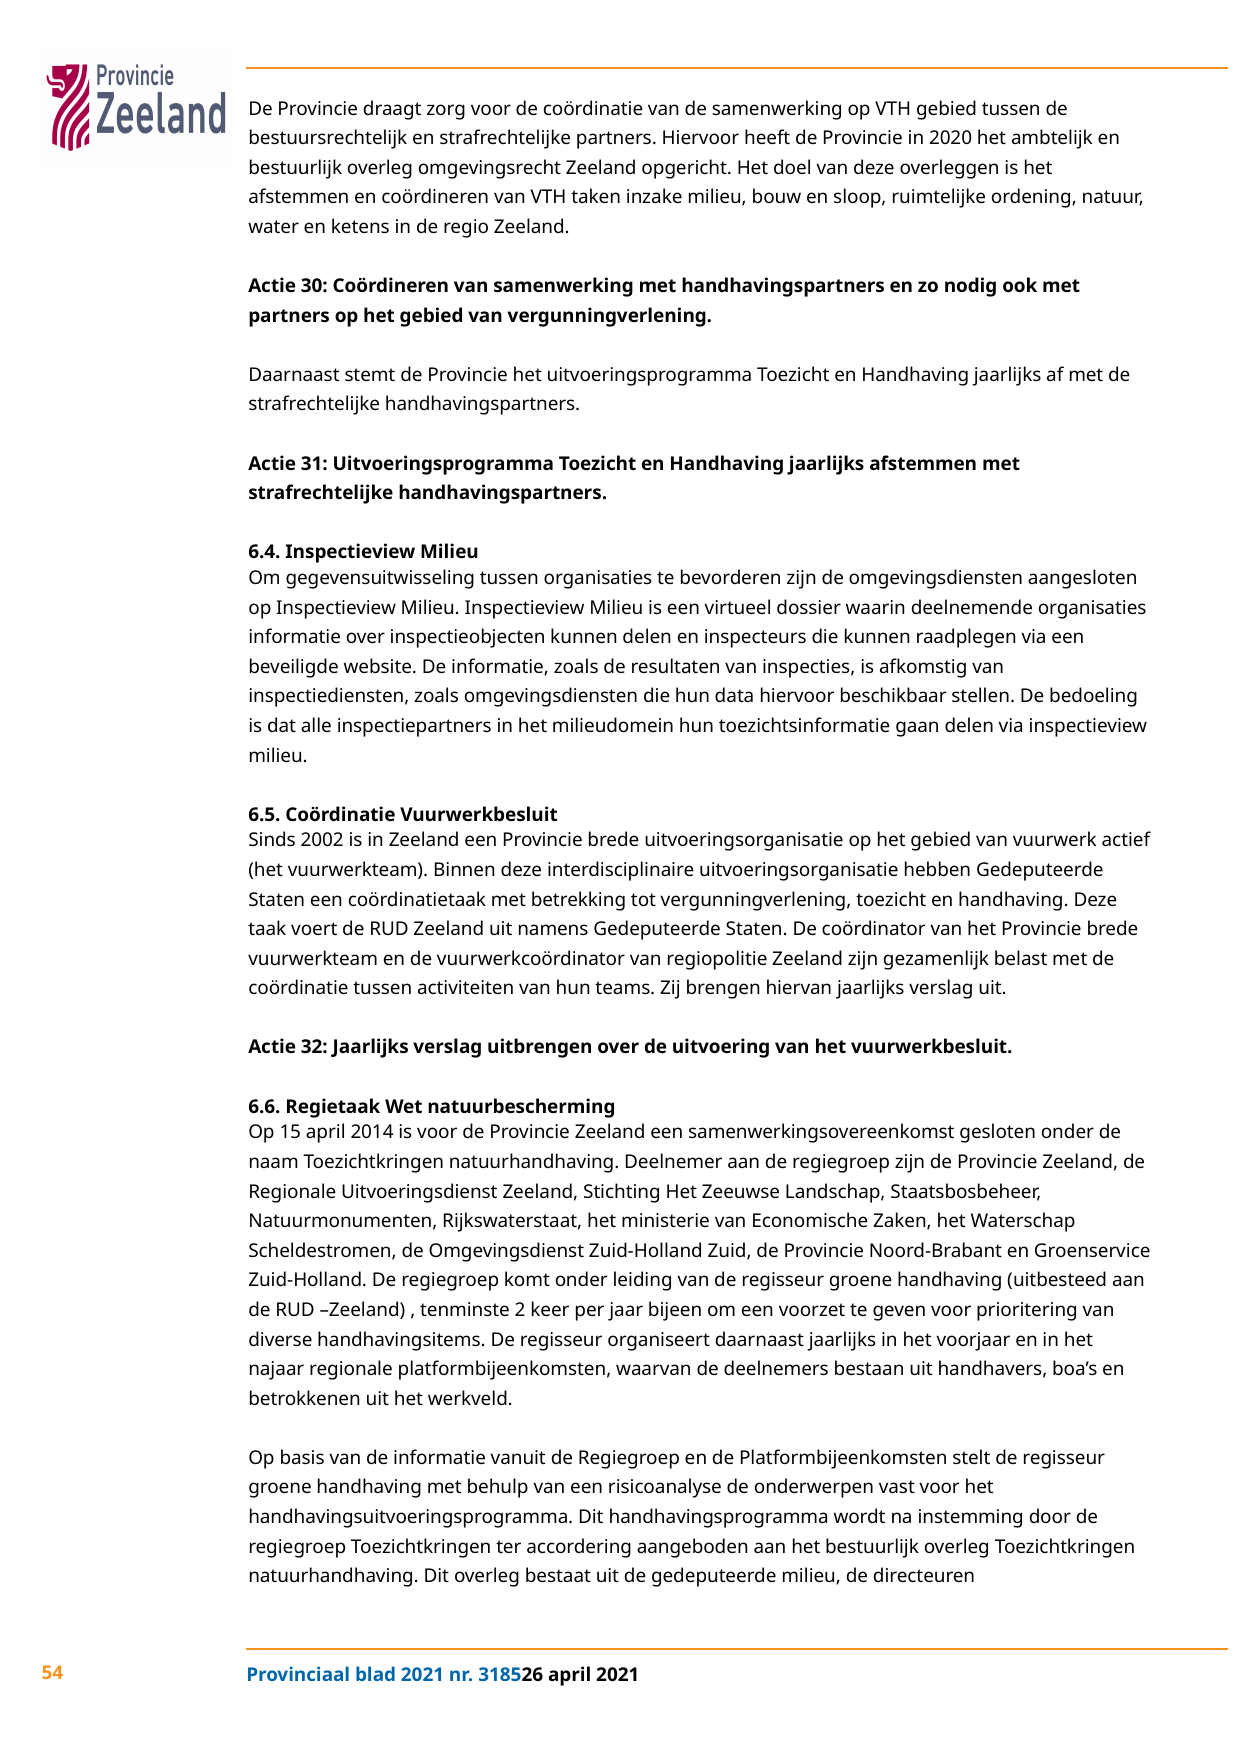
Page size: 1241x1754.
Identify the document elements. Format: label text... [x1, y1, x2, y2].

text 6.5. Coördinatie Vuurwerkbesluit [248, 801, 1152, 827]
text De Provincie draagt zorg voor de coördinatie van de samenwerking op VTH gebied tussen de bestuursrechtelijk en strafrechtelijke partners. Hiervoor heeft de Provincie in 2020 het ambtelijk en bestuurlijk overleg omgevingsrecht Zeeland opgericht. Het doel van deze overleggen is het afstemmen en coördineren van VTH taken inzake milieu, bouw en sloop, ruimtelijke ordening, natuur, water en ketens in de regio Zeeland. [248, 95, 1152, 239]
text 6.6. Regietaak Wet natuurbescherming [248, 1093, 1152, 1119]
picture [41, 47, 231, 172]
text Om gegevensuitwisseling tussen organisaties te bevorderen zijn de omgevingsdiensten aangesloten op Inspectieview Milieu. Inspectieview Milieu is een virtueel dossier waarin deelnemende organisaties informatie over inspectieobjecten kunnen delen en inspecteurs die kunnen raadplegen via een beveiligde website. De informatie, zoals de resultaten van inspecties, is afkomstig van inspectiediensten, zoals omgevingsdiensten die hun data hiervoor beschikbaar stellen. De bedoeling is dat alle inspectiepartners in het milieudomein hun toezichtsinformatie gaan delen via inspectieview milieu. [248, 564, 1152, 767]
text Actie 32: Jaarlijks verslag uitbrengen over de uitvoering van het vuurwerkbesluit. [248, 1034, 1152, 1059]
text Actie 30: Coördineren van samenwerking met handhavingspartners en zo nodig ook met partners op het gebied van vergunningverlening. [248, 272, 1152, 328]
text Op 15 april 2014 is voor de Provincie Zeeland een samenwerkingsovereenkomst gesloten onder de naam Toezichtkringen natuurhandhaving. Deelnemer aan de regiegroep zijn de Provincie Zeeland, de Regionale Uitvoeringsdienst Zeeland, Stichting Het Zeeuwse Landschap, Staatsbosbeheer, Natuurmonumenten, Rijkswaterstaat, het ministerie van Economische Zaken, het Waterschap Scheldestromen, de Omgevingsdienst Zuid-Holland Zuid, de Provincie Noord-Brabant en Groenservice Zuid-Holland. De regiegroep komt onder leiding van de regisseur groene handhaving (uitbesteed aan de RUD –Zeeland) , tenminste 2 keer per jaar bijeen om een voorzet te geven voor prioritering van diverse handhavingsitems. De regisseur organiseert daarnaast jaarlijks in het voorjaar en in het najaar regionale platformbijeenkomsten, waarvan de deelnemers bestaan uit handhavers, boa’s en betrokkenen uit het werkveld. [248, 1119, 1152, 1411]
text Actie 31: Uitvoeringsprogramma Toezicht en Handhaving jaarlijks afstemmen met strafrechtelijke handhavingspartners. [248, 450, 1152, 505]
text Op basis van de informatie vanuit de Regiegroep en de Platformbijeenkomsten stelt de regisseur groene handhaving met behulp van een risicoanalyse de onderwerpen vast voor het handhavingsuitvoeringsprogramma. Dit handhavingsprogramma wordt na instemming door de regiegroep Toezichtkringen ter accordering aangeboden aan het bestuurlijk overleg Toezichtkringen natuurhandhaving. Dit overleg bestaat uit de gedeputeerde milieu, de directeuren [248, 1444, 1152, 1588]
text Daarnaast stemt de Provincie het uitvoeringsprogramma Toezicht en Handhaving jaarlijks af met de strafrechtelijke handhavingspartners. [248, 361, 1152, 416]
text 6.4. Inspectieview Milieu [248, 538, 1152, 564]
text Sinds 2002 is in Zeeland een Provincie brede uitvoeringsorganisatie op het gebied van vuurwerk actief (het vuurwerkteam). Binnen deze interdisciplinaire uitvoeringsorganisatie hebben Gedeputeerde Staten een coördinatietaak met betrekking tot vergunningverlening, toezicht en handhaving. Deze taak voert de RUD Zeeland uit namens Gedeputeerde Staten. De coördinator van het Provincie brede vuurwerkteam en de vuurwerkcoördinator van regiopolitie Zeeland zijn gezamenlijk belast met de coördinatie tussen activiteiten van hun teams. Zij brengen hiervan jaarlijks verslag uit. [248, 827, 1152, 1000]
